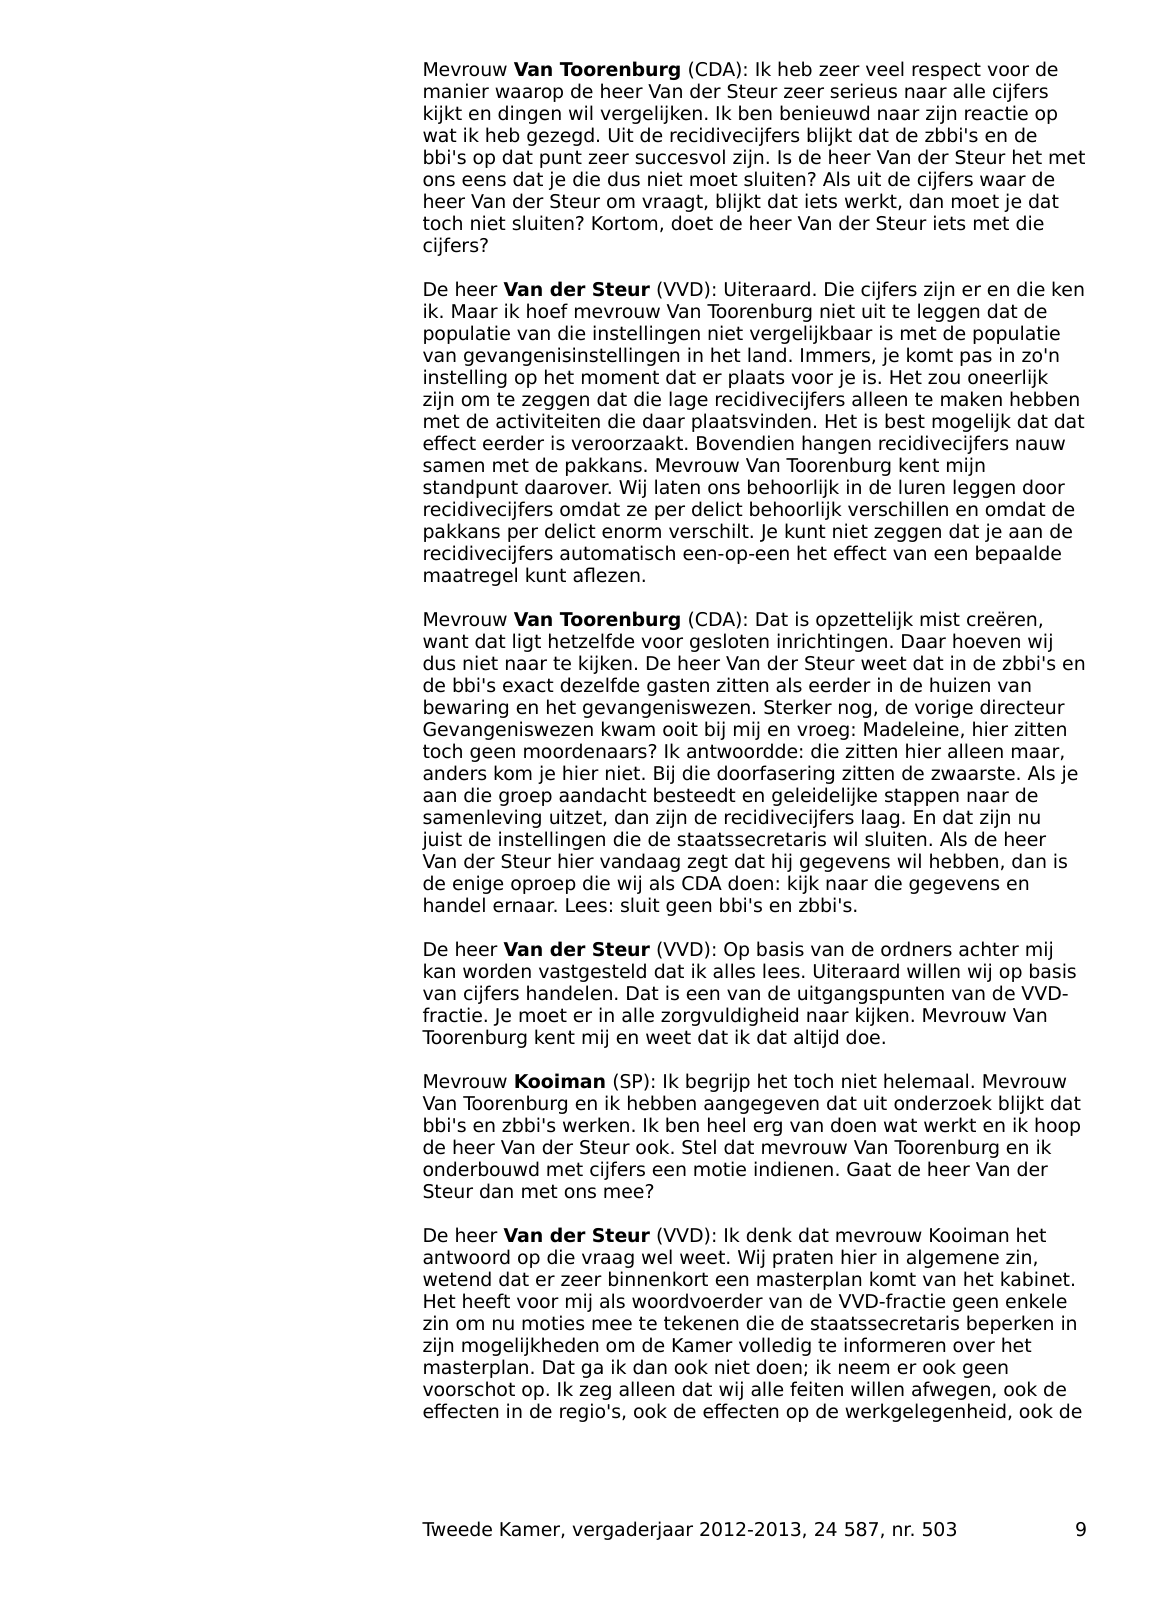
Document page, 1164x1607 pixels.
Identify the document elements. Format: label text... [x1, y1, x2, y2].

text De heer Van der Steur (VVD): Op basis van de ordners achter mij kan worden vastgesteld dat ik alles lees. Uiteraard willen wij op basis van cijfers handelen. Dat is een van de uitgangspunten van de VVD-fractie. Je moet er in alle zorgvuldigheid naar kijken. Mevrouw Van Toorenburg kent mij en weet dat ik dat altijd doe. [422, 939, 1087, 1049]
text Mevrouw Van Toorenburg (CDA): Dat is opzettelijk mist creëren, want dat ligt hetzelfde voor gesloten inrichtingen. Daar hoeven wij dus niet naar te kijken. De heer Van der Steur weet dat in de zbbi's en de bbi's exact dezelfde gasten zitten als eerder in de huizen van bewaring en het gevangeniswezen. Sterker nog, de vorige directeur Gevangeniswezen kwam ooit bij mij en vroeg: Madeleine, hier zitten toch geen moordenaars? Ik antwoordde: die zitten hier alleen maar, anders kom je hier niet. Bij die doorfasering zitten de zwaarste. Als je aan die groep aandacht besteedt en geleidelijke stappen naar de samenleving uitzet, dan zijn de recidivecijfers laag. En dat zijn nu juist de instellingen die de staatssecretaris wil sluiten. Als de heer Van der Steur hier vandaag zegt dat hij gegevens wil hebben, dan is de enige oproep die wij als CDA doen: kijk naar die gegevens en handel ernaar. Lees: sluit geen bbi's en zbbi's. [422, 609, 1087, 917]
text Mevrouw Van Toorenburg (CDA): Ik heb zeer veel respect voor de manier waarop de heer Van der Steur zeer serieus naar alle cijfers kijkt en dingen wil vergelijken. Ik ben benieuwd naar zijn reactie op wat ik heb gezegd. Uit de recidivecijfers blijkt dat de zbbi's en de bbi's op dat punt zeer succesvol zijn. Is de heer Van der Steur het met ons eens dat je die dus niet moet sluiten? Als uit de cijfers waar de heer Van der Steur om vraagt, blijkt dat iets werkt, dan moet je dat toch niet sluiten? Kortom, doet de heer Van der Steur iets met die cijfers? [422, 59, 1087, 257]
text Mevrouw Kooiman (SP): Ik begrijp het toch niet helemaal. Mevrouw Van Toorenburg en ik hebben aangegeven dat uit onderzoek blijkt dat bbi's en zbbi's werken. Ik ben heel erg van doen wat werkt en ik hoop de heer Van der Steur ook. Stel dat mevrouw Van Toorenburg en ik onderbouwd met cijfers een motie indienen. Gaat de heer Van der Steur dan met ons mee? [422, 1071, 1087, 1203]
text De heer Van der Steur (VVD): Uiteraard. Die cijfers zijn er en die ken ik. Maar ik hoef mevrouw Van Toorenburg niet uit te leggen dat de populatie van die instellingen niet vergelijkbaar is met de populatie van gevangenisinstellingen in het land. Immers, je komt pas in zo'n instelling op het moment dat er plaats voor je is. Het zou oneerlijk zijn om te zeggen dat die lage recidivecijfers alleen te maken hebben met de activiteiten die daar plaatsvinden. Het is best mogelijk dat dat effect eerder is veroorzaakt. Bovendien hangen recidivecijfers nauw samen met de pakkans. Mevrouw Van Toorenburg kent mijn standpunt daarover. Wij laten ons behoorlijk in de luren leggen door recidivecijfers omdat ze per delict behoorlijk verschillen en omdat de pakkans per delict enorm verschilt. Je kunt niet zeggen dat je aan de recidivecijfers automatisch een-op-een het effect van een bepaalde maatregel kunt aflezen. [422, 279, 1087, 587]
text De heer Van der Steur (VVD): Ik denk dat mevrouw Kooiman het antwoord op die vraag wel weet. Wij praten hier in algemene zin, wetend dat er zeer binnenkort een masterplan komt van het kabinet. Het heeft voor mij als woordvoerder van de VVD-fractie geen enkele zin om nu moties mee te tekenen die de staatssecretaris beperken in zijn mogelijkheden om de Kamer volledig te informeren over het masterplan. Dat ga ik dan ook niet doen; ik neem er ook geen voorschot op. Ik zeg alleen dat wij alle feiten willen afwegen, ook de effecten in de regio's, ook de effecten op de werkgelegenheid, ook de [422, 1225, 1087, 1423]
